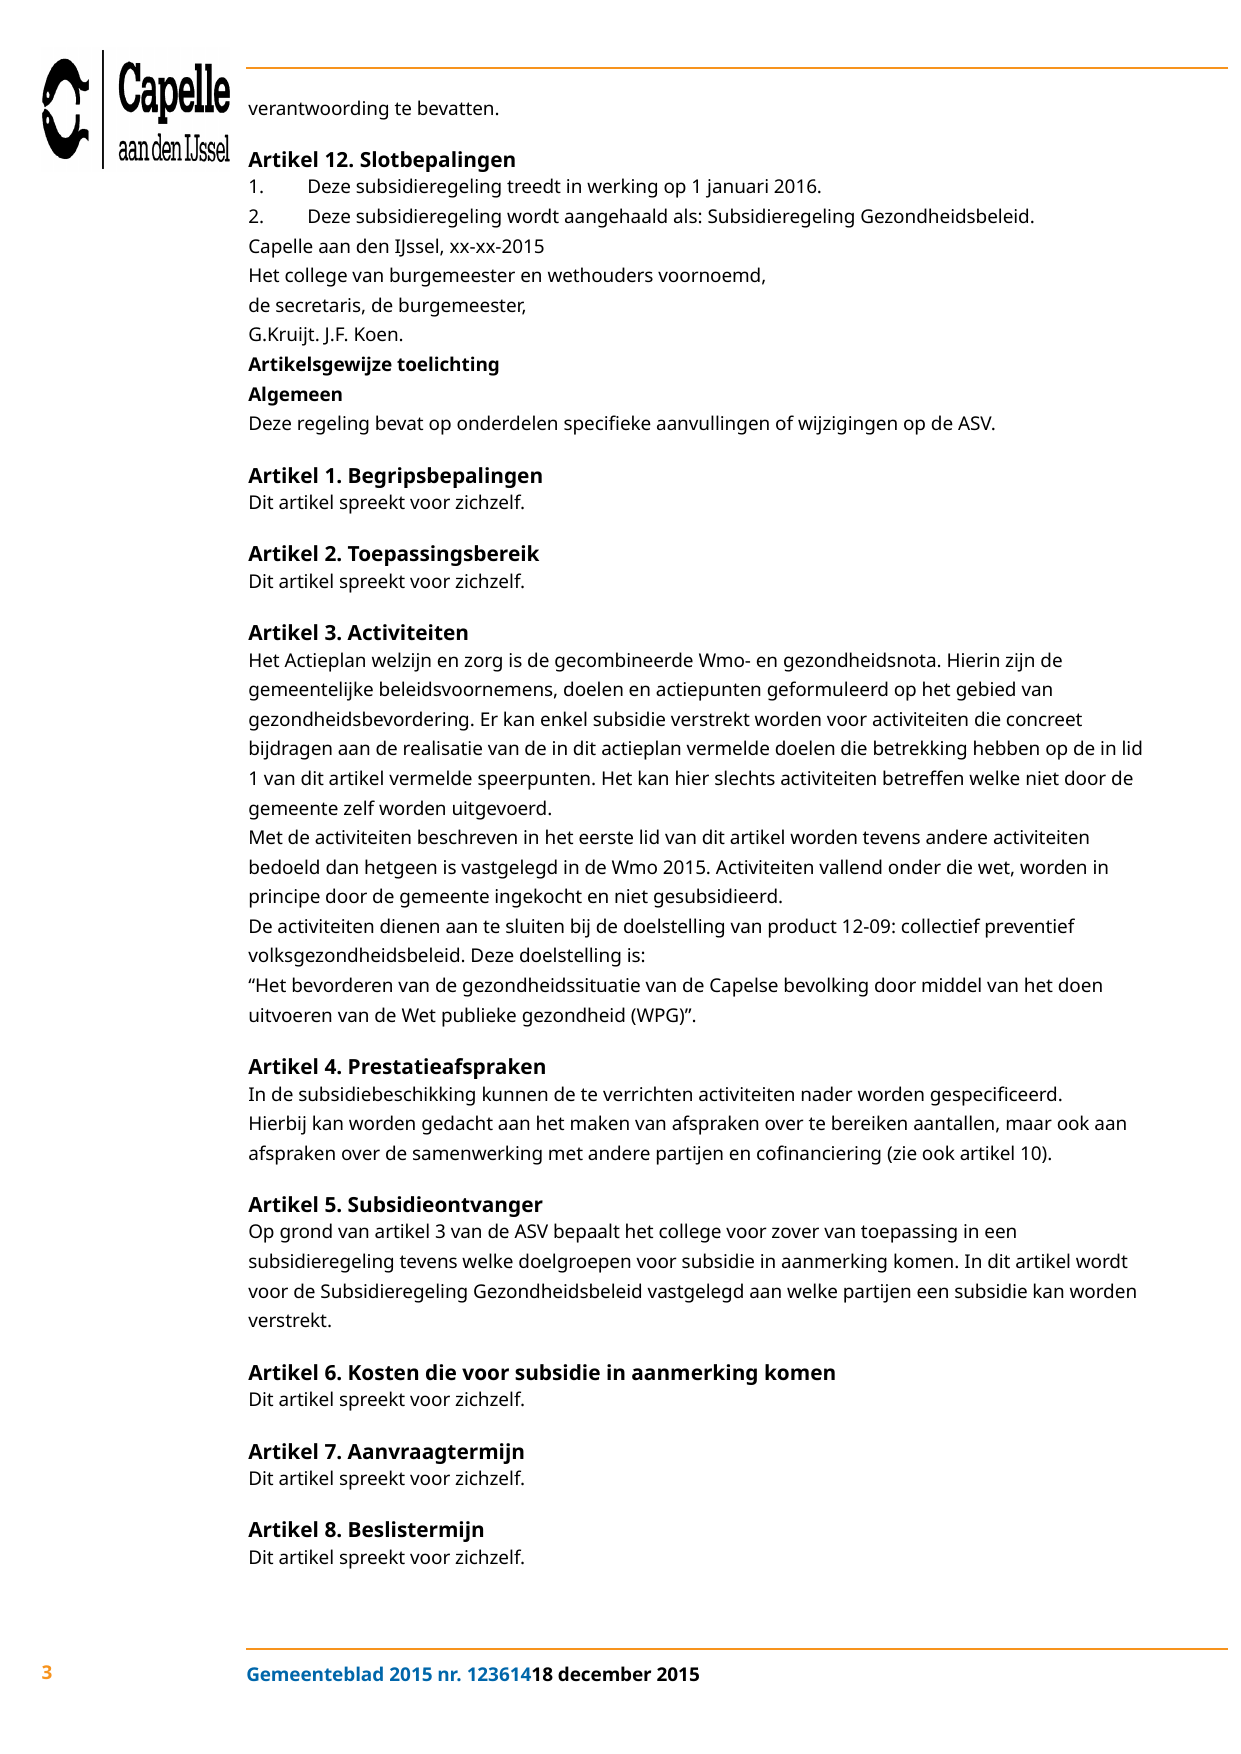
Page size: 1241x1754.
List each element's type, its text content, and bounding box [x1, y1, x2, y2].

text Artikel 5. Subsidieontvanger [248, 1190, 1152, 1219]
text Op grond van artikel 3 van de ASV bepaalt het college voor zover van toepassing in een subsidieregeling tevens welke doelgroepen voor subsidie in aanmerking komen. In dit artikel wordt voor de Subsidieregeling Gezondheidsbeleid vastgelegd aan welke partijen een subsidie kan worden verstrekt. [248, 1219, 1152, 1333]
text Capelle aan den IJssel, xx-xx-2015 [248, 233, 1152, 258]
text Dit artikel spreekt voor zichzelf. [248, 1544, 1152, 1570]
text Artikel 12. Slotbepalingen [248, 145, 1152, 174]
text Artikelsgewijze toelichting [248, 351, 1152, 377]
text In de subsidiebeschikking kunnen de te verrichten activiteiten nader worden gespecificeerd. [248, 1081, 1152, 1106]
text Artikel 1. Begripsbepalingen [248, 461, 1152, 489]
text Het college van burgemeester en wethouders voornoemd, [248, 262, 1152, 288]
text Dit artikel spreekt voor zichzelf. [248, 489, 1152, 515]
text Deze regeling bevat op onderdelen specifieke aanvullingen of wijzigingen op de ASV. [248, 410, 1152, 436]
text De activiteiten dienen aan te sluiten bij de doelstelling van product 12-09: collectief preventief volksgezondheidsbeleid. Deze doelstelling is: [248, 913, 1152, 968]
text Artikel 8. Beslistermijn [248, 1516, 1152, 1544]
text Artikel 6. Kosten die voor subsidie in aanmerking komen [248, 1358, 1152, 1386]
text Met de activiteiten beschreven in het eerste lid van dit artikel worden tevens andere activiteiten bedoeld dan hetgeen is vastgelegd in de Wmo 2015. Activiteiten vallend onder die wet, worden in principe door de gemeente ingekocht en niet gesubsidieerd. [248, 824, 1152, 909]
text de secretaris, de burgemeester, [248, 292, 1152, 318]
picture [41, 47, 231, 172]
text Artikel 3. Activiteiten [248, 618, 1152, 647]
text Dit artikel spreekt voor zichzelf. [248, 568, 1152, 594]
text Artikel 2. Toepassingsbereik [248, 539, 1152, 568]
text G.Kruijt. J.F. Koen. [248, 322, 1152, 347]
text Dit artikel spreekt voor zichzelf. [248, 1386, 1152, 1412]
text Dit artikel spreekt voor zichzelf. [248, 1465, 1152, 1491]
text Algemeen [248, 381, 1152, 406]
list Deze subsidieregeling treedt in werking op 1 januari 2016. [248, 174, 1152, 199]
text Het Actieplan welzijn en zorg is de gecombineerde Wmo- en gezondheidsnota. Hierin zijn de gemeentelijke beleidsvoornemens, doelen en actiepunten geformuleerd op het gebied van gezondheidsbevordering. Er kan enkel subsidie verstrekt worden voor activiteiten die concreet bijdragen aan de realisatie van de in dit actieplan vermelde doelen die betrekking hebben op de in lid 1 van dit artikel vermelde speerpunten. Het kan hier slechts activiteiten betreffen welke niet door de gemeente zelf worden uitgevoerd. [248, 647, 1152, 821]
text verantwoording te bevatten. [248, 95, 1152, 121]
text Artikel 7. Aanvraagtermijn [248, 1437, 1152, 1465]
text Artikel 4. Prestatieafspraken [248, 1052, 1152, 1081]
list Deze subsidieregeling wordt aangehaald als: Subsidieregeling Gezondheidsbeleid. [248, 203, 1152, 229]
text Hierbij kan worden gedacht aan het maken van afspraken over te bereiken aantallen, maar ook aan afspraken over de samenwerking met andere partijen en cofinanciering (zie ook artikel 10). [248, 1110, 1152, 1166]
text “Het bevorderen van de gezondheidssituatie van de Capelse bevolking door middel van het doen uitvoeren van de Wet publieke gezondheid (WPG)”. [248, 972, 1152, 1028]
